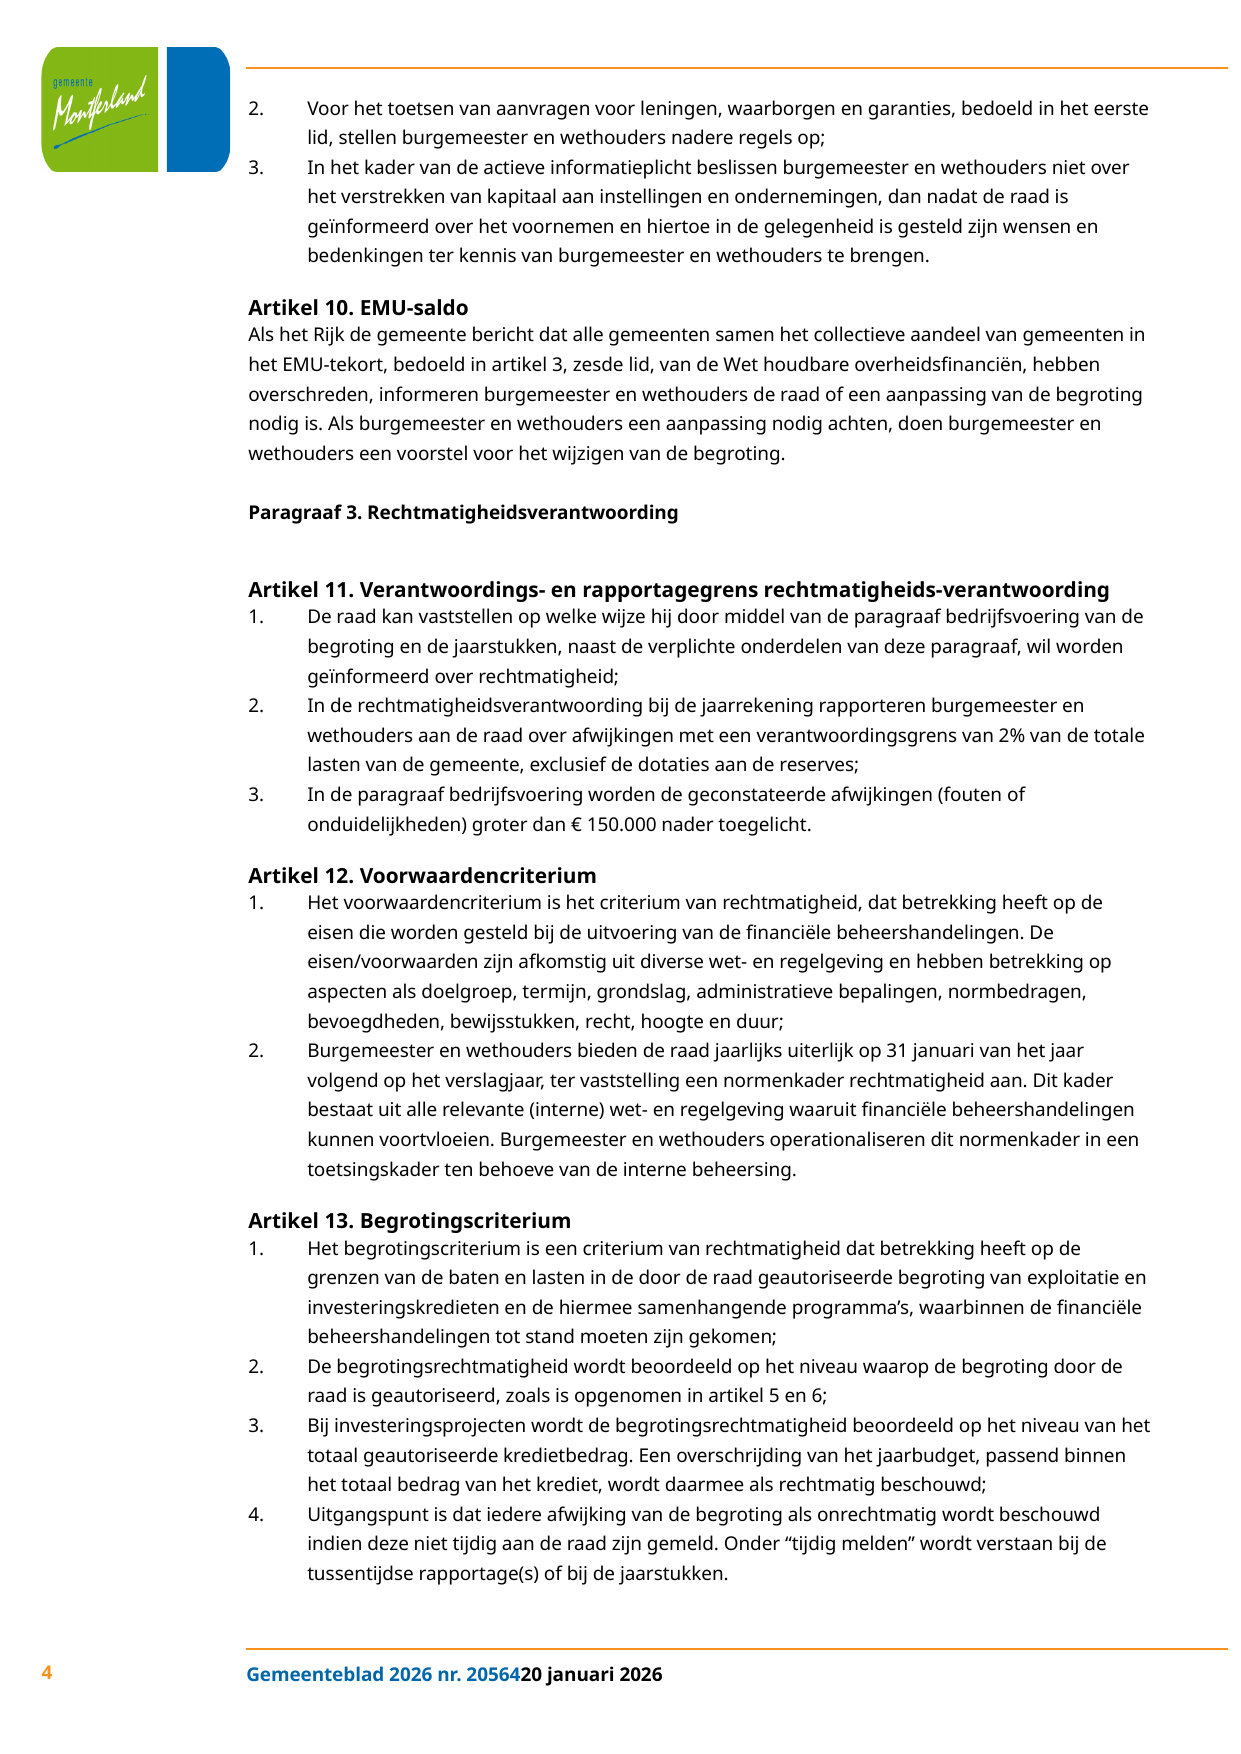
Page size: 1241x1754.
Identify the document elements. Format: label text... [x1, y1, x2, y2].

list De raad kan vaststellen op welke wijze hij door middel van de paragraaf bedrijfsvoering van de begroting en de jaarstukken, naast de verplichte onderdelen van deze paragraaf, wil worden geïnformeerd over rechtmatigheid; [248, 604, 1152, 688]
list Uitgangspunt is dat iedere afwijking van de begroting als onrechtmatig wordt beschouwd indien deze niet tijdig aan de raad zijn gemeld. Onder “tijdig melden” wordt verstaan bij de tussentijdse rapportage(s) of bij de jaarstukken. [248, 1501, 1152, 1586]
text Artikel 13. Begrotingscriterium [248, 1206, 1152, 1235]
text Artikel 10. EMU-saldo [248, 293, 1152, 322]
list Het begrotingscriterium is een criterium van rechtmatigheid dat betrekking heeft op de grenzen van de baten en lasten in de door de raad geautoriseerde begroting van exploitatie en investeringskredieten en de hiermee samenhangende programma’s, waarbinnen de financiële beheershandelingen tot stand moeten zijn gekomen; [248, 1235, 1152, 1349]
list In het kader van de actieve informatieplicht beslissen burgemeester en wethouders niet over het verstrekken van kapitaal aan instellingen en ondernemingen, dan nadat de raad is geïnformeerd over het voornemen en hiertoe in de gelegenheid is gesteld zijn wensen en bedenkingen ter kennis van burgemeester en wethouders te brengen. [248, 154, 1152, 268]
picture [41, 47, 231, 172]
list Voor het toetsen van aanvragen voor leningen, waarborgen en garanties, bedoeld in het eerste lid, stellen burgemeester en wethouders nadere regels op; [248, 95, 1152, 150]
list Burgemeester en wethouders bieden de raad jaarlijks uiterlijk op 31 januari van het jaar volgend op het verslagjaar, ter vaststelling een normenkader rechtmatigheid aan. Dit kader bestaat uit alle relevante (interne) wet- en regelgeving waaruit financiële beheershandelingen kunnen voortvloeien. Burgemeester en wethouders operationaliseren dit normenkader in een toetsingskader ten behoeve van de interne beheersing. [248, 1037, 1152, 1182]
list Bij investeringsprojecten wordt de begrotingsrechtmatigheid beoordeeld op het niveau van het totaal geautoriseerde kredietbedrag. Een overschrijding van het jaarbudget, passend binnen het totaal bedrag van het krediet, wordt daarmee als rechtmatig beschouwd; [248, 1412, 1152, 1497]
text Paragraaf 3. Rechtmatigheidsverantwoording [248, 499, 1152, 525]
list In de paragraaf bedrijfsvoering worden de geconstateerde afwijkingen (fouten of onduidelijkheden) groter dan € 150.000 nader toegelicht. [248, 781, 1152, 836]
text Artikel 11. Verantwoordings- en rapportagegrens rechtmatigheids-verantwoording [248, 575, 1152, 604]
text Als het Rijk de gemeente bericht dat alle gemeenten samen het collectieve aandeel van gemeenten in het EMU-tekort, bedoeld in artikel 3, zesde lid, van de Wet houdbare overheidsfinanciën, hebben overschreden, informeren burgemeester en wethouders de raad of een aanpassing van de begroting nodig is. Als burgemeester en wethouders een aanpassing nodig achten, doen burgemeester en wethouders een voorstel voor het wijzigen van de begroting. [248, 322, 1152, 466]
text Artikel 12. Voorwaardencriterium [248, 861, 1152, 889]
list Het voorwaardencriterium is het criterium van rechtmatigheid, dat betrekking heeft op de eisen die worden gesteld bij de uitvoering van de financiële beheershandelingen. De eisen/voorwaarden zijn afkomstig uit diverse wet- en regelgeving en hebben betrekking op aspecten als doelgroep, termijn, grondslag, administratieve bepalingen, normbedragen, bevoegdheden, bewijsstukken, recht, hoogte en duur; [248, 889, 1152, 1034]
list In de rechtmatigheidsverantwoording bij de jaarrekening rapporteren burgemeester en wethouders aan de raad over afwijkingen met een verantwoordingsgrens van 2% van de totale lasten van de gemeente, exclusief de dotaties aan de reserves; [248, 692, 1152, 777]
list De begrotingsrechtmatigheid wordt beoordeeld op het niveau waarop de begroting door de raad is geautoriseerd, zoals is opgenomen in artikel 5 en 6; [248, 1353, 1152, 1408]
